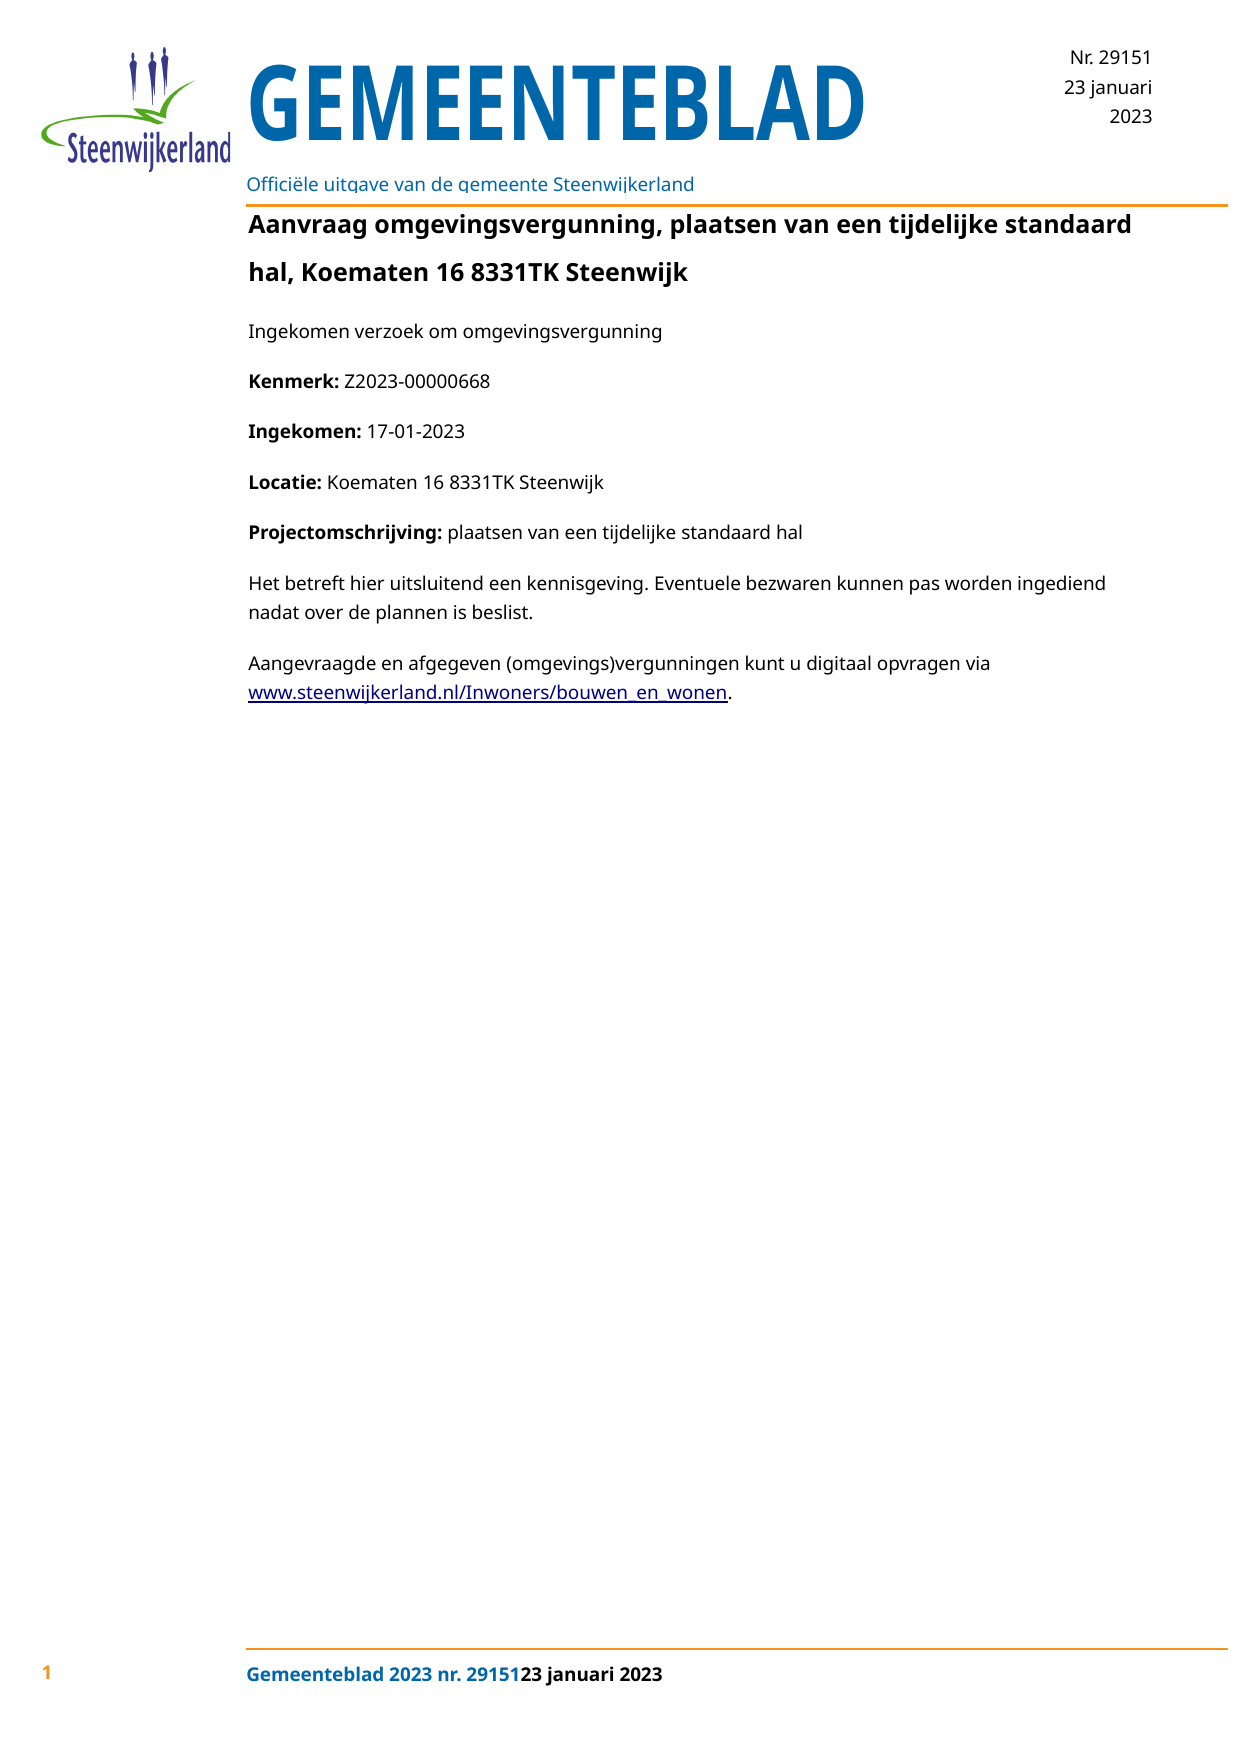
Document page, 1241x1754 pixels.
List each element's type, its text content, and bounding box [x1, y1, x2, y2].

picture [41, 47, 231, 172]
text Projectomschrijving: plaatsen van een tijdelijke standaard hal [248, 519, 1152, 545]
text Locatie: Koematen 16 8331TK Steenwijk [248, 469, 1152, 495]
text Ingekomen: 17-01-2023 [248, 419, 1152, 444]
text Ingekomen verzoek om omgevingsvergunning [248, 318, 1152, 344]
text Kenmerk: Z2023-00000668 [248, 368, 1152, 394]
text Aanvraag omgevingsvergunning, plaatsen van een tijdelijke standaard hal, Koematen 16 8331TK Steenwijk [248, 207, 1152, 288]
text Aangevraagde en afgegeven (omgevings)vergunningen kunt u digitaal opvragen via www.steenwijkerland.nl/Inwoners/bouwen_en_wonen. [248, 650, 1152, 705]
text Het betreft hier uitsluitend een kennisgeving. Eventuele bezwaren kunnen pas worden ingediend nadat over de plannen is beslist. [248, 570, 1152, 625]
